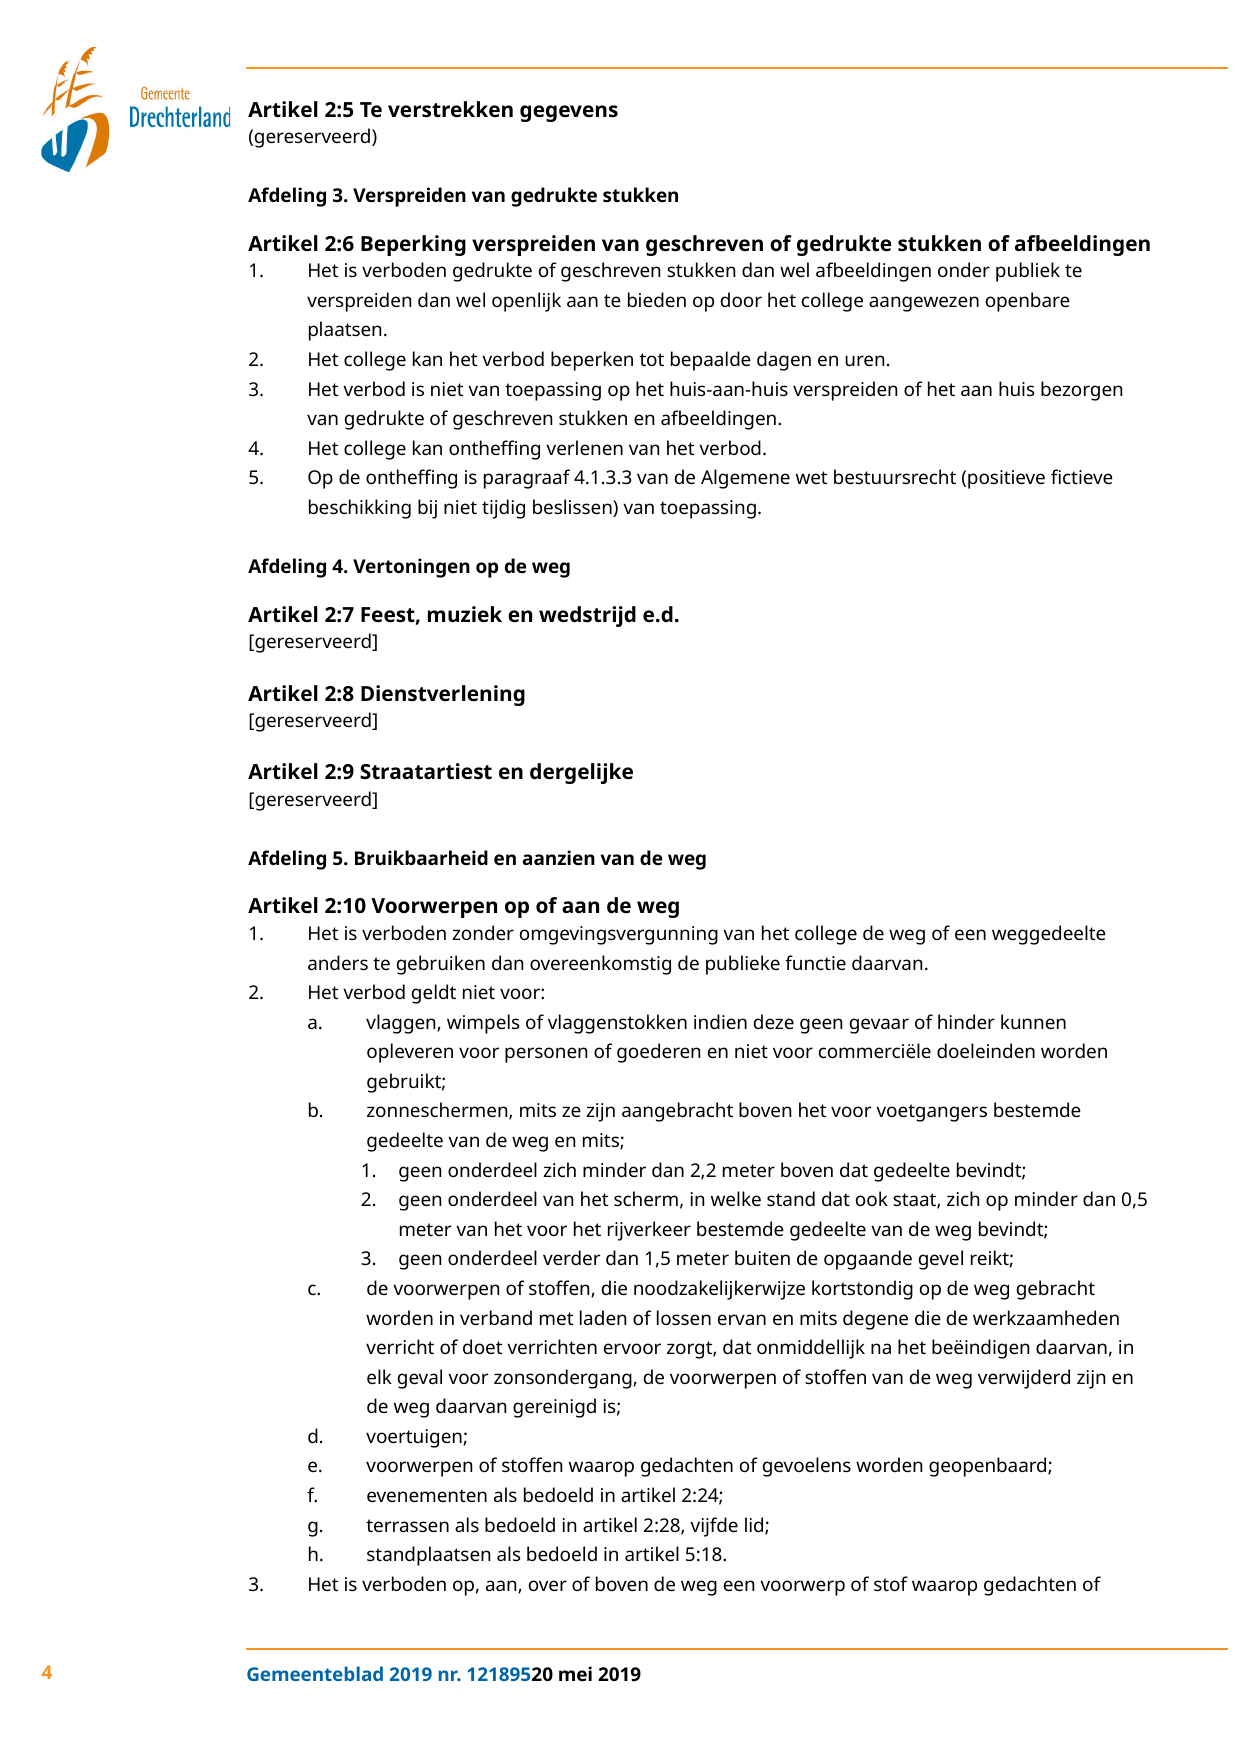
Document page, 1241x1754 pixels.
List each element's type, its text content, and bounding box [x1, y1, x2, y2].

list geen onderdeel van het scherm, in welke stand dat ook staat, zich op minder dan 0,5 meter van het voor het rijverkeer bestemde gedeelte van de weg bevindt; [361, 1186, 1152, 1242]
text Afdeling 4. Vertoningen op de weg [248, 553, 1152, 579]
text [gereserveerd] [248, 707, 1152, 733]
text Afdeling 3. Verspreiden van gedrukte stukken [248, 182, 1152, 208]
text Artikel 2:7 Feest, muziek en wedstrijd e.d. [248, 600, 1152, 628]
list geen onderdeel zich minder dan 2,2 meter boven dat gedeelte bevindt; [361, 1157, 1152, 1182]
text Artikel 2:5 Te verstrekken gegevens [248, 95, 1152, 123]
list Het is verboden zonder omgevingsvergunning van het college de weg of een weggedeelte anders te gebruiken dan overeenkomstig de publieke functie daarvan. [248, 920, 1152, 975]
list zonneschermen, mits ze zijn aangebracht boven het voor voetgangers bestemde gedeelte van de weg en mits; [307, 1098, 1152, 1153]
text (gereserveerd) [248, 123, 1152, 149]
text Artikel 2:6 Beperking verspreiden van geschreven of gedrukte stukken of afbeeldingen [248, 229, 1152, 257]
text Artikel 2:10 Voorwerpen op of aan de weg [248, 892, 1152, 920]
list Op de ontheffing is paragraaf 4.1.3.3 van de Algemene wet bestuursrecht (positieve fictieve beschikking bij niet tijdig beslissen) van toepassing. [248, 464, 1152, 520]
list Het verbod is niet van toepassing op het huis-aan-huis verspreiden of het aan huis bezorgen van gedrukte of geschreven stukken en afbeeldingen. [248, 376, 1152, 431]
list Het is verboden gedrukte of geschreven stukken dan wel afbeeldingen onder publiek te verspreiden dan wel openlijk aan te bieden op door het college aangewezen openbare plaatsen. [248, 257, 1152, 342]
text Afdeling 5. Bruikbaarheid en aanzien van de weg [248, 845, 1152, 871]
list geen onderdeel verder dan 1,5 meter buiten de opgaande gevel reikt; [361, 1246, 1152, 1271]
list voorwerpen of stoffen waarop gedachten of gevoelens worden geopenbaard; [307, 1453, 1152, 1478]
list vlaggen, wimpels of vlaggenstokken indien deze geen gevaar of hinder kunnen opleveren voor personen of goederen en niet voor commerciële doeleinden worden gebruikt; [307, 1009, 1152, 1094]
text Artikel 2:8 Dienstverlening [248, 679, 1152, 707]
list voertuigen; [307, 1423, 1152, 1449]
picture [226, 115, 231, 124]
text Artikel 2:9 Straatartiest en dergelijke [248, 757, 1152, 786]
list evenementen als bedoeld in artikel 2:24; [307, 1482, 1152, 1508]
list terrassen als bedoeld in artikel 2:28, vijfde lid; [307, 1512, 1152, 1537]
list Het is verboden op, aan, over of boven de weg een voorwerp of stof waarop gedachten of [248, 1571, 1152, 1597]
list Het verbod geldt niet voor: [248, 979, 1152, 1005]
list standplaatsen als bedoeld in artikel 5:18. [307, 1541, 1152, 1567]
picture [41, 158, 64, 172]
picture [41, 47, 231, 172]
text [gereserveerd] [248, 786, 1152, 812]
text [gereserveerd] [248, 628, 1152, 654]
list Het college kan het verbod beperken tot bepaalde dagen en uren. [248, 346, 1152, 372]
list Het college kan ontheffing verlenen van het verbod. [248, 435, 1152, 461]
list de voorwerpen of stoffen, die noodzakelijkerwijze kortstondig op de weg gebracht worden in verband met laden of lossen ervan en mits degene die de werkzaamheden verricht of doet verrichten ervoor zorgt, dat onmiddellijk na het beëindigen daarvan, in elk geval voor zonsondergang, de voorwerpen of stoffen van de weg verwijderd zijn en de weg daarvan gereinigd is; [307, 1275, 1152, 1419]
